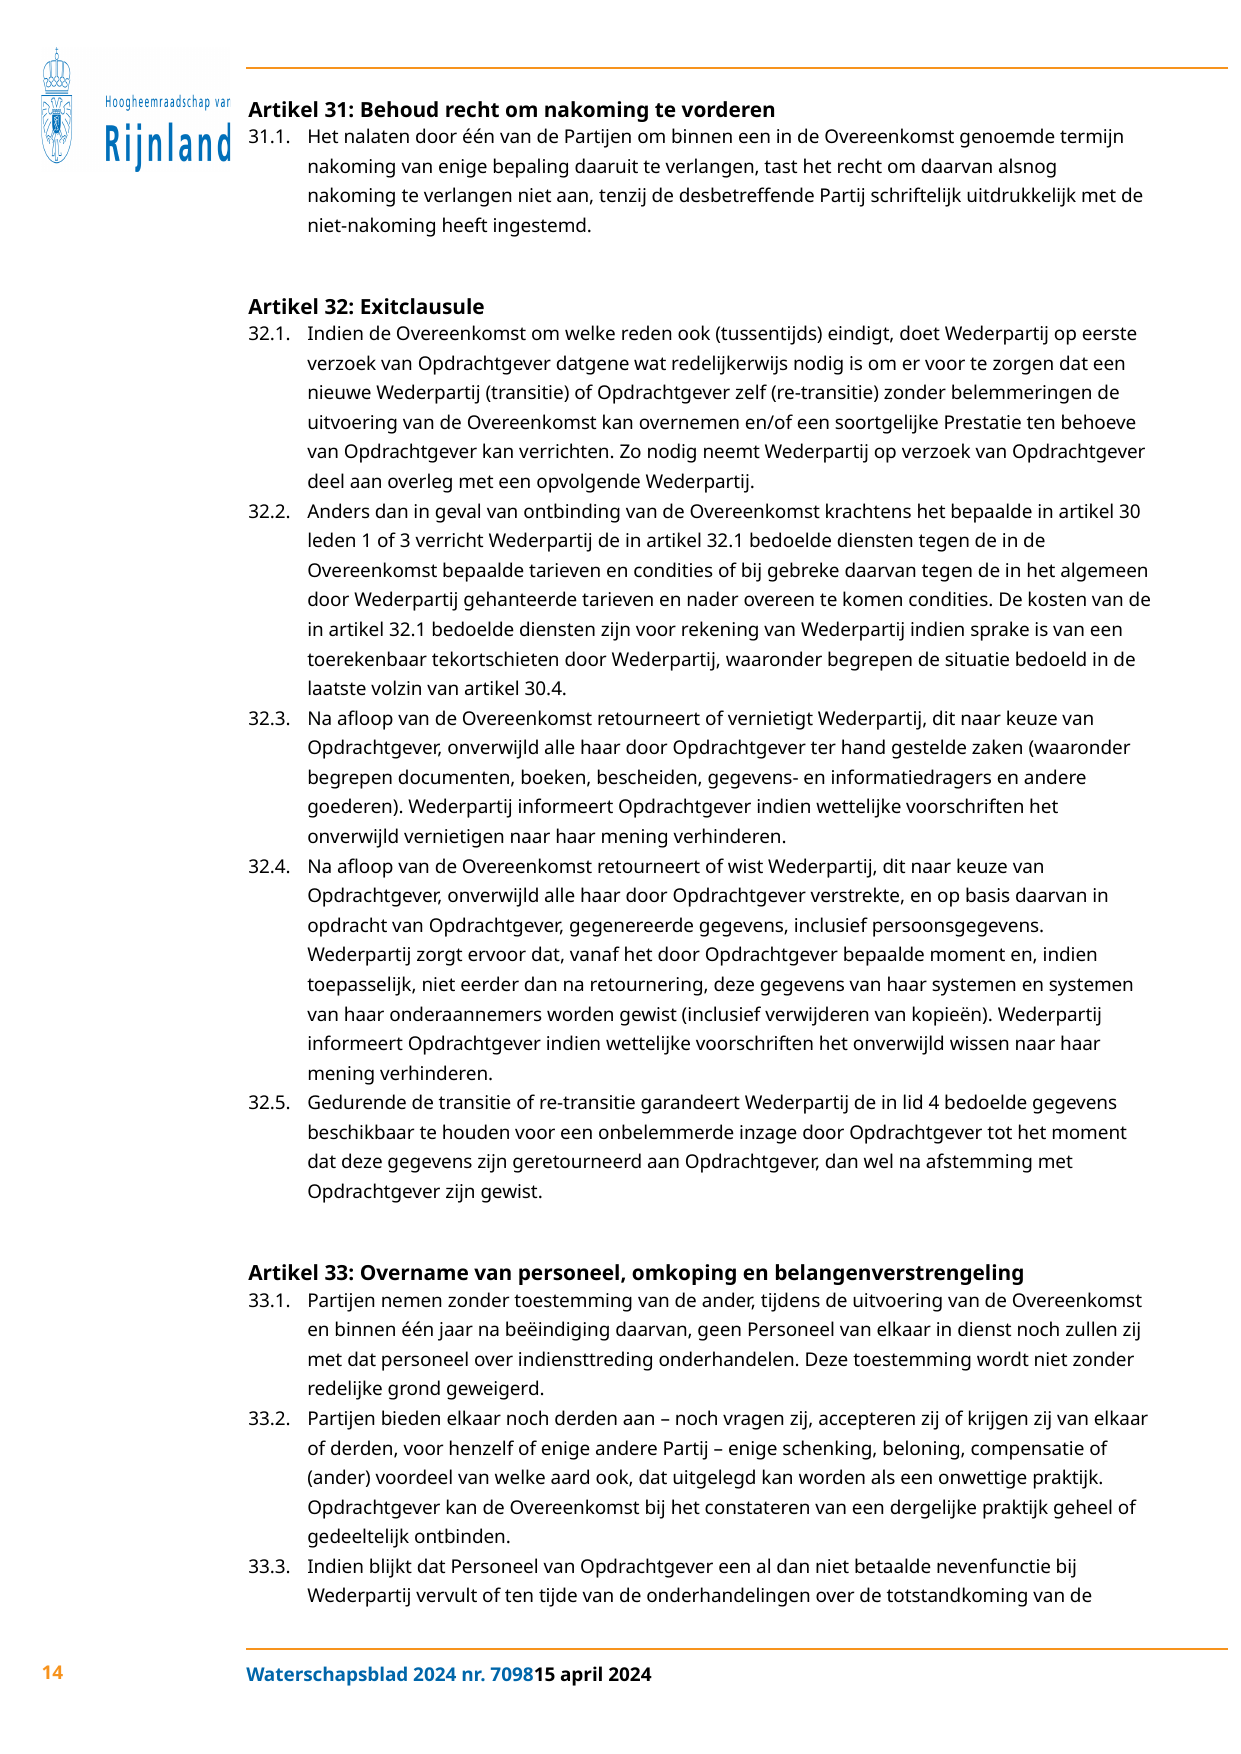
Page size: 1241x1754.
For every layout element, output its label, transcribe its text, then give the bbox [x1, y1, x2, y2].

list Na afloop van de Overeenkomst retourneert of vernietigt Wederpartij, dit naar keuze van Opdrachtgever, onverwijld alle haar door Opdrachtgever ter hand gestelde zaken (waaronder begrepen documenten, boeken, bescheiden, gegevens- en informatiedragers en andere goederen). Wederpartij informeert Opdrachtgever indien wettelijke voorschriften het onverwijld vernietigen naar haar mening verhinderen. [248, 705, 1152, 849]
text Artikel 31: Behoud recht om nakoming te vorderen [248, 95, 1152, 123]
text Artikel 33: Overname van personeel, omkoping en belangenverstrengeling [248, 1258, 1152, 1287]
list Anders dan in geval van ontbinding van de Overeenkomst krachtens het bepaalde in artikel 30 leden 1 of 3 verricht Wederpartij de in artikel 32.1 bedoelde diensten tegen de in de Overeenkomst bepaalde tarieven en condities of bij gebreke daarvan tegen de in het algemeen door Wederpartij gehanteerde tarieven en nader overeen te komen condities. De kosten van de in artikel 32.1 bedoelde diensten zijn voor rekening van Wederpartij indien sprake is van een toerekenbaar tekortschieten door Wederpartij, waaronder begrepen de situatie bedoeld in de laatste volzin van artikel 30.4. [248, 498, 1152, 701]
list Indien blijkt dat Personeel van Opdrachtgever een al dan niet betaalde nevenfunctie bij Wederpartij vervult of ten tijde van de onderhandelingen over de totstandkoming van de [248, 1553, 1152, 1608]
list Partijen nemen zonder toestemming van de ander, tijdens de uitvoering van de Overeenkomst en binnen één jaar na beëindiging daarvan, geen Personeel van elkaar in dienst noch zullen zij met dat personeel over indiensttreding onderhandelen. Deze toestemming wordt niet zonder redelijke grond geweigerd. [248, 1287, 1152, 1401]
picture [41, 47, 231, 172]
list Indien de Overeenkomst om welke reden ook (tussentijds) eindigt, doet Wederpartij op eerste verzoek van Opdrachtgever datgene wat redelijkerwijs nodig is om er voor te zorgen dat een nieuwe Wederpartij (transitie) of Opdrachtgever zelf (re-transitie) zonder belemmeringen de uitvoering van de Overeenkomst kan overnemen en/of een soortgelijke Prestatie ten behoeve van Opdrachtgever kan verrichten. Zo nodig neemt Wederpartij op verzoek van Opdrachtgever deel aan overleg met een opvolgende Wederpartij. [248, 320, 1152, 494]
list Na afloop van de Overeenkomst retourneert of wist Wederpartij, dit naar keuze van Opdrachtgever, onverwijld alle haar door Opdrachtgever verstrekte, en op basis daarvan in opdracht van Opdrachtgever, gegenereerde gegevens, inclusief persoonsgegevens. Wederpartij zorgt ervoor dat, vanaf het door Opdrachtgever bepaalde moment en, indien toepasselijk, niet eerder dan na retournering, deze gegevens van haar systemen en systemen van haar onderaannemers worden gewist (inclusief verwijderen van kopieën). Wederpartij informeert Opdrachtgever indien wettelijke voorschriften het onverwijld wissen naar haar mening verhinderen. [248, 853, 1152, 1086]
text Artikel 32: Exitclausule [248, 292, 1152, 320]
list Gedurende de transitie of re-transitie garandeert Wederpartij de in lid 4 bedoelde gegevens beschikbaar te houden voor een onbelemmerde inzage door Opdrachtgever tot het moment dat deze gegevens zijn geretourneerd aan Opdrachtgever, dan wel na afstemming met Opdrachtgever zijn gewist. [248, 1089, 1152, 1204]
list Het nalaten door één van de Partijen om binnen een in de Overeenkomst genoemde termijn nakoming van enige bepaling daaruit te verlangen, tast het recht om daarvan alsnog nakoming te verlangen niet aan, tenzij de desbetreffende Partij schriftelijk uitdrukkelijk met de niet-nakoming heeft ingestemd. [248, 123, 1152, 238]
list Partijen bieden elkaar noch derden aan – noch vragen zij, accepteren zij of krijgen zij van elkaar of derden, voor henzelf of enige andere Partij – enige schenking, beloning, compensatie of (ander) voordeel van welke aard ook, dat uitgelegd kan worden als een onwettige praktijk. Opdrachtgever kan de Overeenkomst bij het constateren van een dergelijke praktijk geheel of gedeeltelijk ontbinden. [248, 1405, 1152, 1549]
